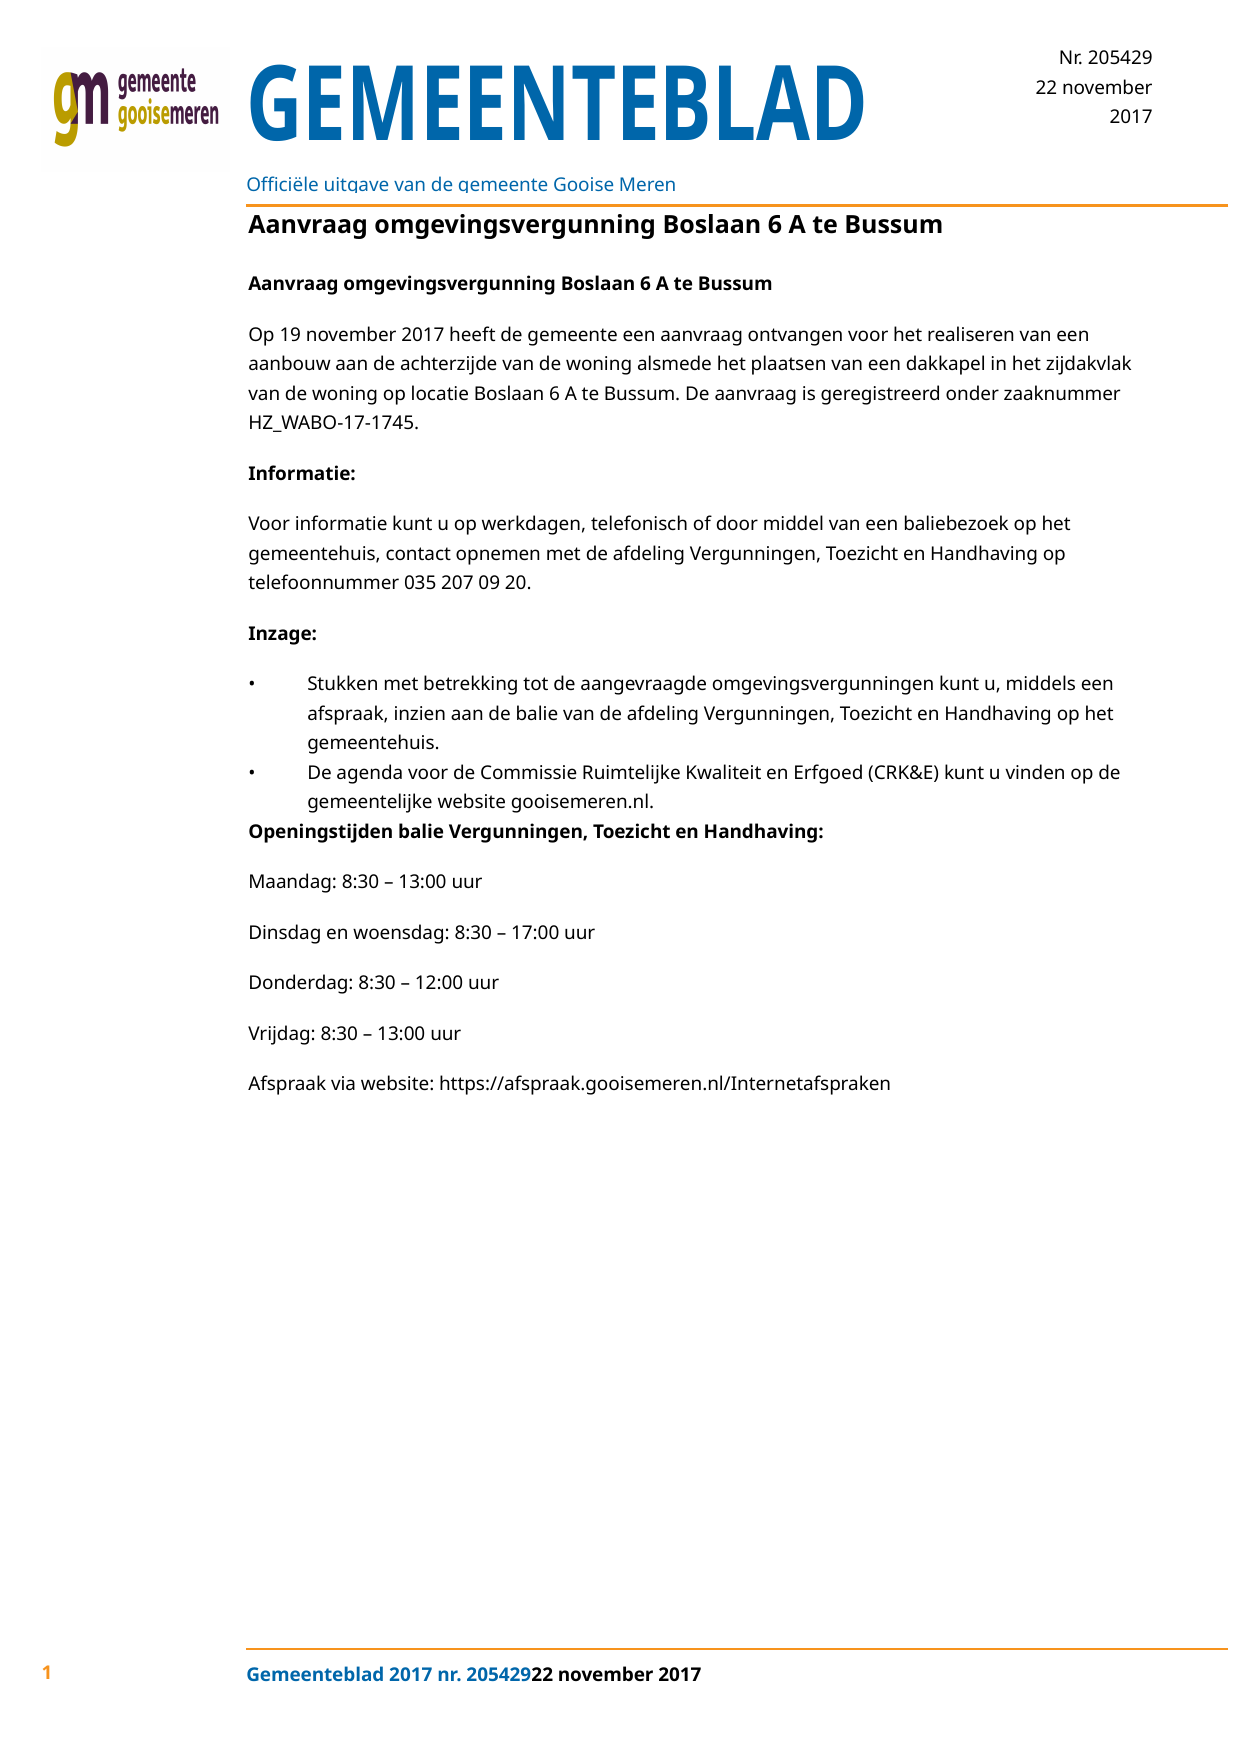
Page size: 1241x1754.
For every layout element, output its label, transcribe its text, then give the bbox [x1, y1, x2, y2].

text Maandag: 8:30 – 13:00 uur [248, 869, 1152, 894]
picture [41, 47, 231, 172]
text Vrijdag: 8:30 – 13:00 uur [248, 1020, 1152, 1046]
text Afspraak via website: https://afspraak.gooisemeren.nl/Internetafspraken [248, 1070, 1152, 1096]
text Dinsdag en woensdag: 8:30 – 17:00 uur [248, 919, 1152, 945]
list De agenda voor de Commissie Ruimtelijke Kwaliteit en Erfgoed (CRK&E) kunt u vinden op de gemeentelijke website gooisemeren.nl. [248, 759, 1152, 814]
text Op 19 november 2017 heeft de gemeente een aanvraag ontvangen voor het realiseren van een aanbouw aan de achterzijde van de woning alsmede het plaatsen van een dakkapel in het zijdakvlak van de woning op locatie Boslaan 6 A te Bussum. De aanvraag is geregistreerd onder zaaknummer HZ_WABO-17-1745. [248, 321, 1152, 435]
text Donderdag: 8:30 – 12:00 uur [248, 969, 1152, 995]
text Openingstijden balie Vergunningen, Toezicht en Handhaving: [248, 818, 1152, 844]
text Aanvraag omgevingsvergunning Boslaan 6 A te Bussum [248, 207, 1152, 241]
text Informatie: [248, 460, 1152, 486]
text Voor informatie kunt u op werkdagen, telefonisch of door middel van een baliebezoek op het gemeentehuis, contact opnemen met de afdeling Vergunningen, Toezicht en Handhaving op telefoonnummer 035 207 09 20. [248, 510, 1152, 595]
list Stukken met betrekking tot de aangevraagde omgevingsvergunningen kunt u, middels een afspraak, inzien aan de balie van de afdeling Vergunningen, Toezicht en Handhaving op het gemeentehuis. [248, 670, 1152, 755]
text Aanvraag omgevingsvergunning Boslaan 6 A te Bussum [248, 270, 1152, 296]
text Inzage: [248, 620, 1152, 646]
